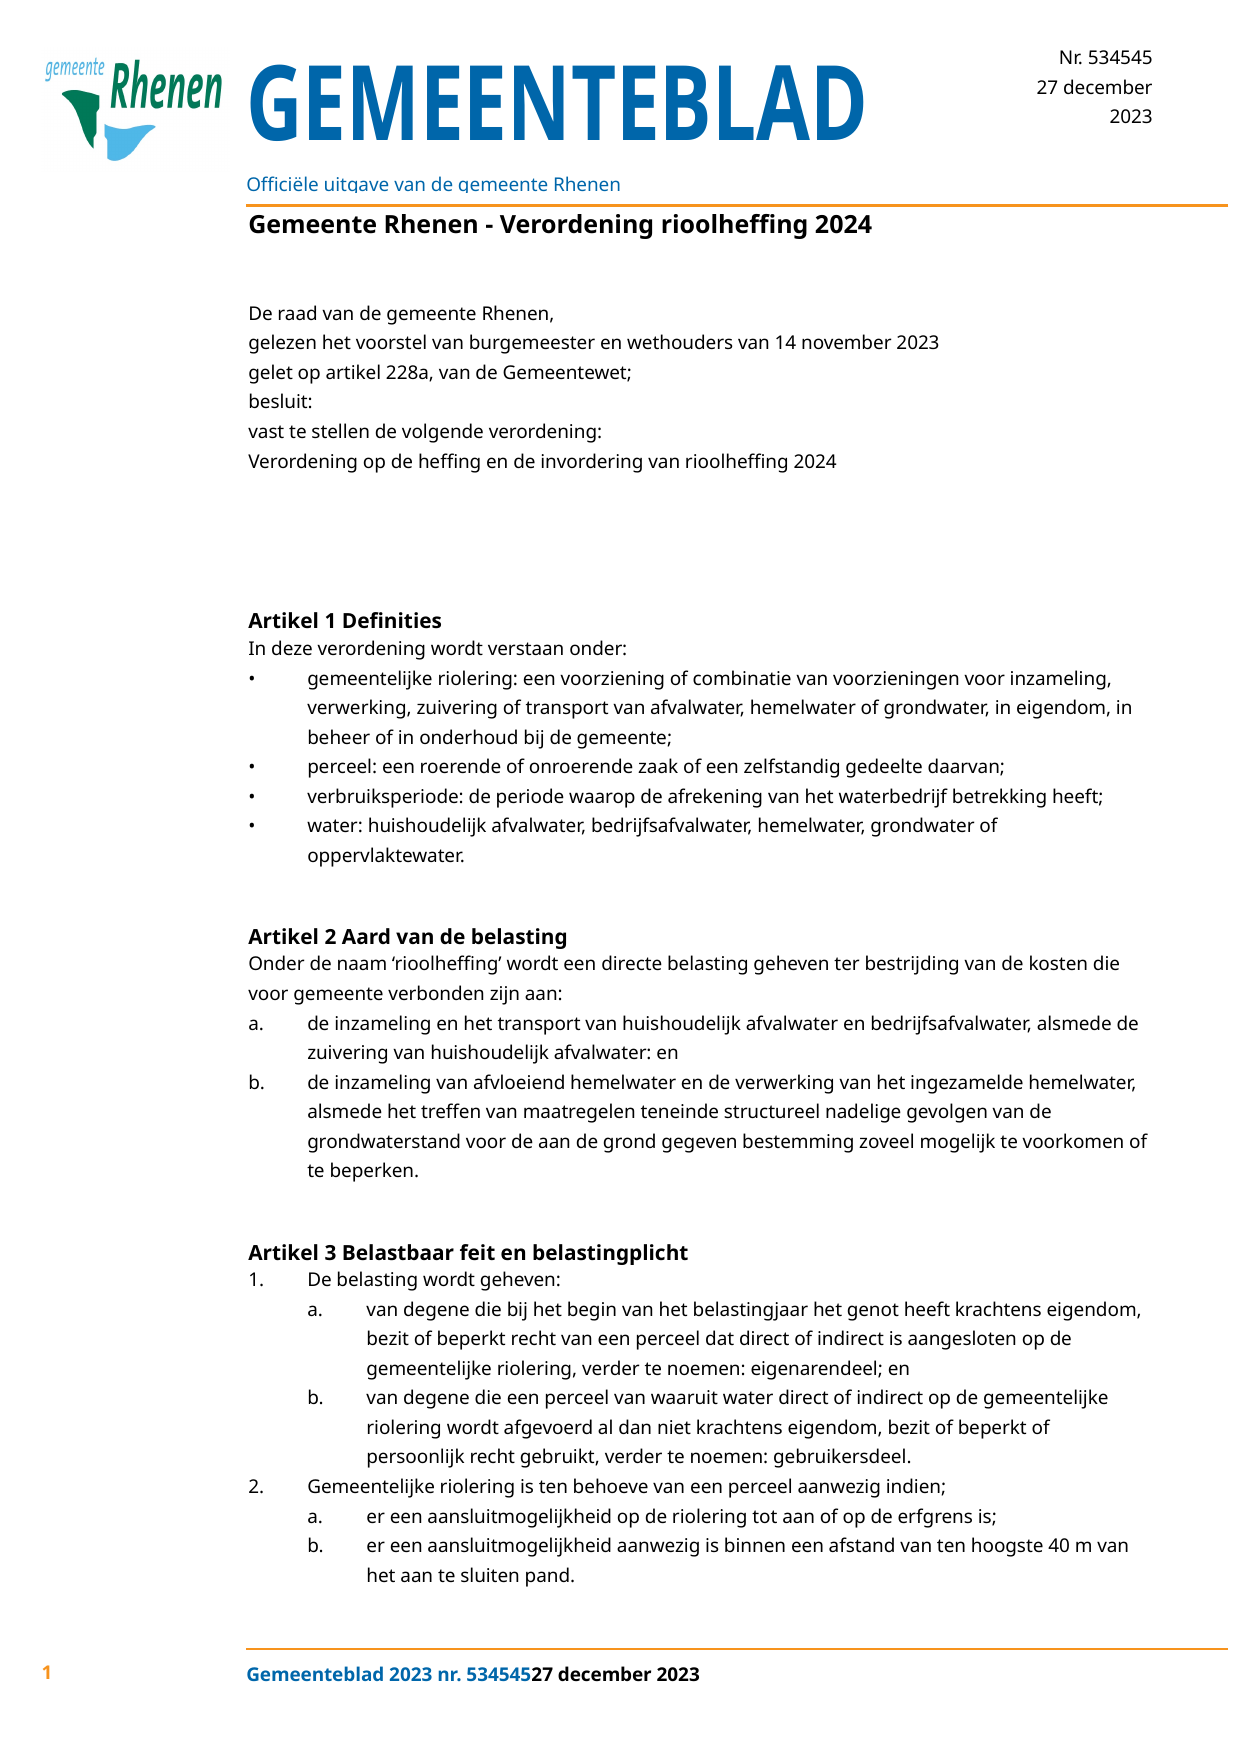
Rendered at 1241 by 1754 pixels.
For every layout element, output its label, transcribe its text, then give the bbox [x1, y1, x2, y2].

list gemeentelijke riolering: een voorziening of combinatie van voorzieningen voor inzameling, verwerking, zuivering of transport van afvalwater, hemelwater of grondwater, in eigendom, in beheer of in onderhoud bij de gemeente; [248, 665, 1152, 749]
list perceel: een roerende of onroerende zaak of een zelfstandig gedeelte daarvan; [248, 753, 1152, 779]
list van degene die een perceel van waaruit water direct of indirect op de gemeentelijke riolering wordt afgevoerd al dan niet krachtens eigendom, bezit of beperkt of persoonlijk recht gebruikt, verder te noemen: gebruikersdeel. [307, 1384, 1152, 1469]
text Artikel 1 Definities [248, 607, 1152, 635]
text gelet op artikel 228a, van de Gemeentewet; [248, 359, 1152, 385]
list water: huishoudelijk afvalwater, bedrijfsafvalwater, hemelwater, grondwater of oppervlaktewater. [248, 813, 1152, 868]
text besluit: [248, 389, 1152, 414]
list verbruiksperiode: de periode waarop de afrekening van het waterbedrijf betrekking heeft; [248, 783, 1152, 809]
list de inzameling van afvloeiend hemelwater en de verwerking van het ingezamelde hemelwater, alsmede het treffen van maatregelen teneinde structureel nadelige gevolgen van de grondwaterstand voor de aan de grond gegeven bestemming zoveel mogelijk te voorkomen of te beperken. [248, 1069, 1152, 1183]
text Artikel 2 Aard van de belasting [248, 922, 1152, 951]
list er een aansluitmogelijkheid aanwezig is binnen een afstand van ten hoogste 40 m van het aan te sluiten pand. [307, 1532, 1152, 1588]
list er een aansluitmogelijkheid op de riolering tot aan of op de erfgrens is; [307, 1503, 1152, 1528]
text vast te stellen de volgende verordening: [248, 418, 1152, 444]
text Artikel 3 Belastbaar feit en belastingplicht [248, 1238, 1152, 1266]
list De belasting wordt geheven: [248, 1266, 1152, 1292]
picture [41, 47, 231, 172]
text De raad van de gemeente Rhenen, [248, 300, 1152, 326]
text Onder de naam ‘rioolheffing’ wordt een directe belasting geheven ter bestrijding van de kosten die voor gemeente verbonden zijn aan: [248, 951, 1152, 1006]
text Verordening op de heffing en de invordering van rioolheffing 2024 [248, 448, 1152, 473]
text In deze verordening wordt verstaan onder: [248, 635, 1152, 661]
text Gemeente Rhenen - Verordening rioolheffing 2024 [248, 207, 1152, 241]
text gelezen het voorstel van burgemeester en wethouders van 14 november 2023 [248, 329, 1152, 355]
list van degene die bij het begin van het belastingjaar het genot heeft krachtens eigendom, bezit of beperkt recht van een perceel dat direct of indirect is aangesloten op de gemeentelijke riolering, verder te noemen: eigenarendeel; en [307, 1296, 1152, 1381]
list de inzameling en het transport van huishoudelijk afvalwater en bedrijfsafvalwater, alsmede de zuivering van huishoudelijk afvalwater: en [248, 1010, 1152, 1065]
list Gemeentelijke riolering is ten behoeve van een perceel aanwezig indien; [248, 1473, 1152, 1499]
